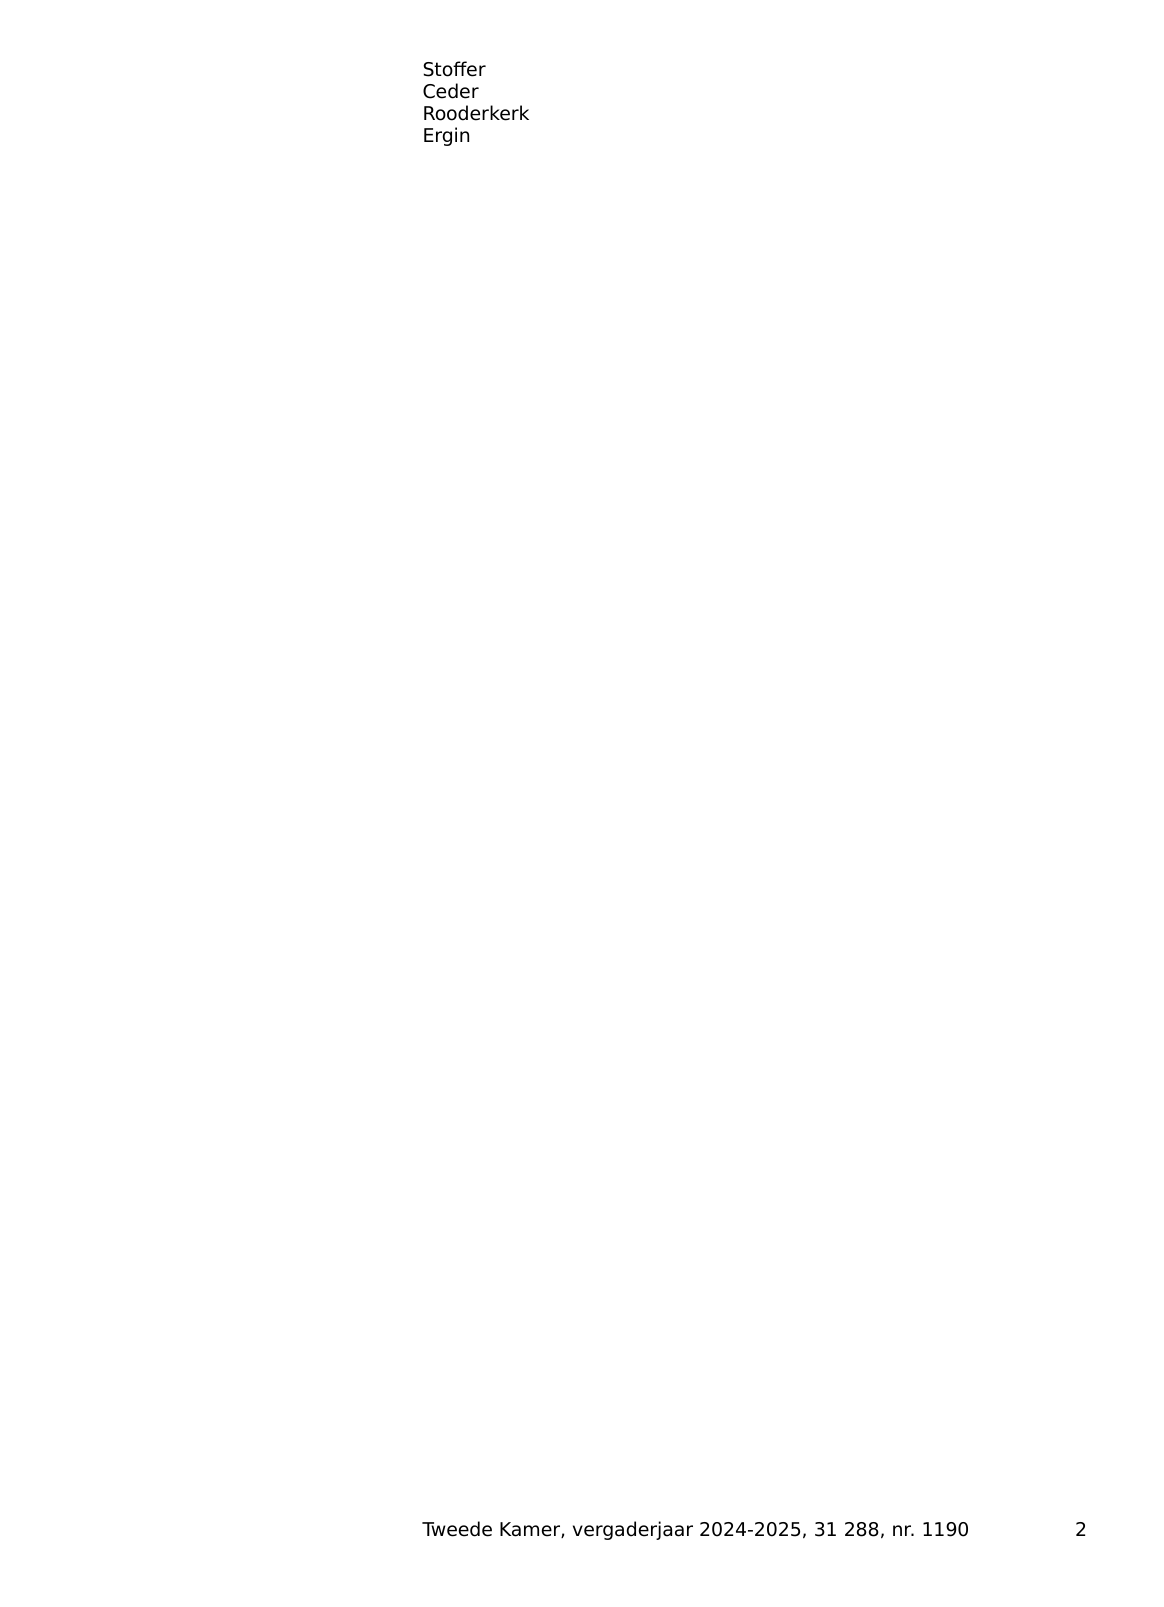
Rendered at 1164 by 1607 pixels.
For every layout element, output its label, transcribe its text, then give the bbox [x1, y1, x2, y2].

text Ceder [422, 81, 1087, 103]
text Rooderkerk [422, 103, 1087, 125]
text Ergin [422, 125, 1087, 147]
text Stoffer [422, 59, 1087, 81]
